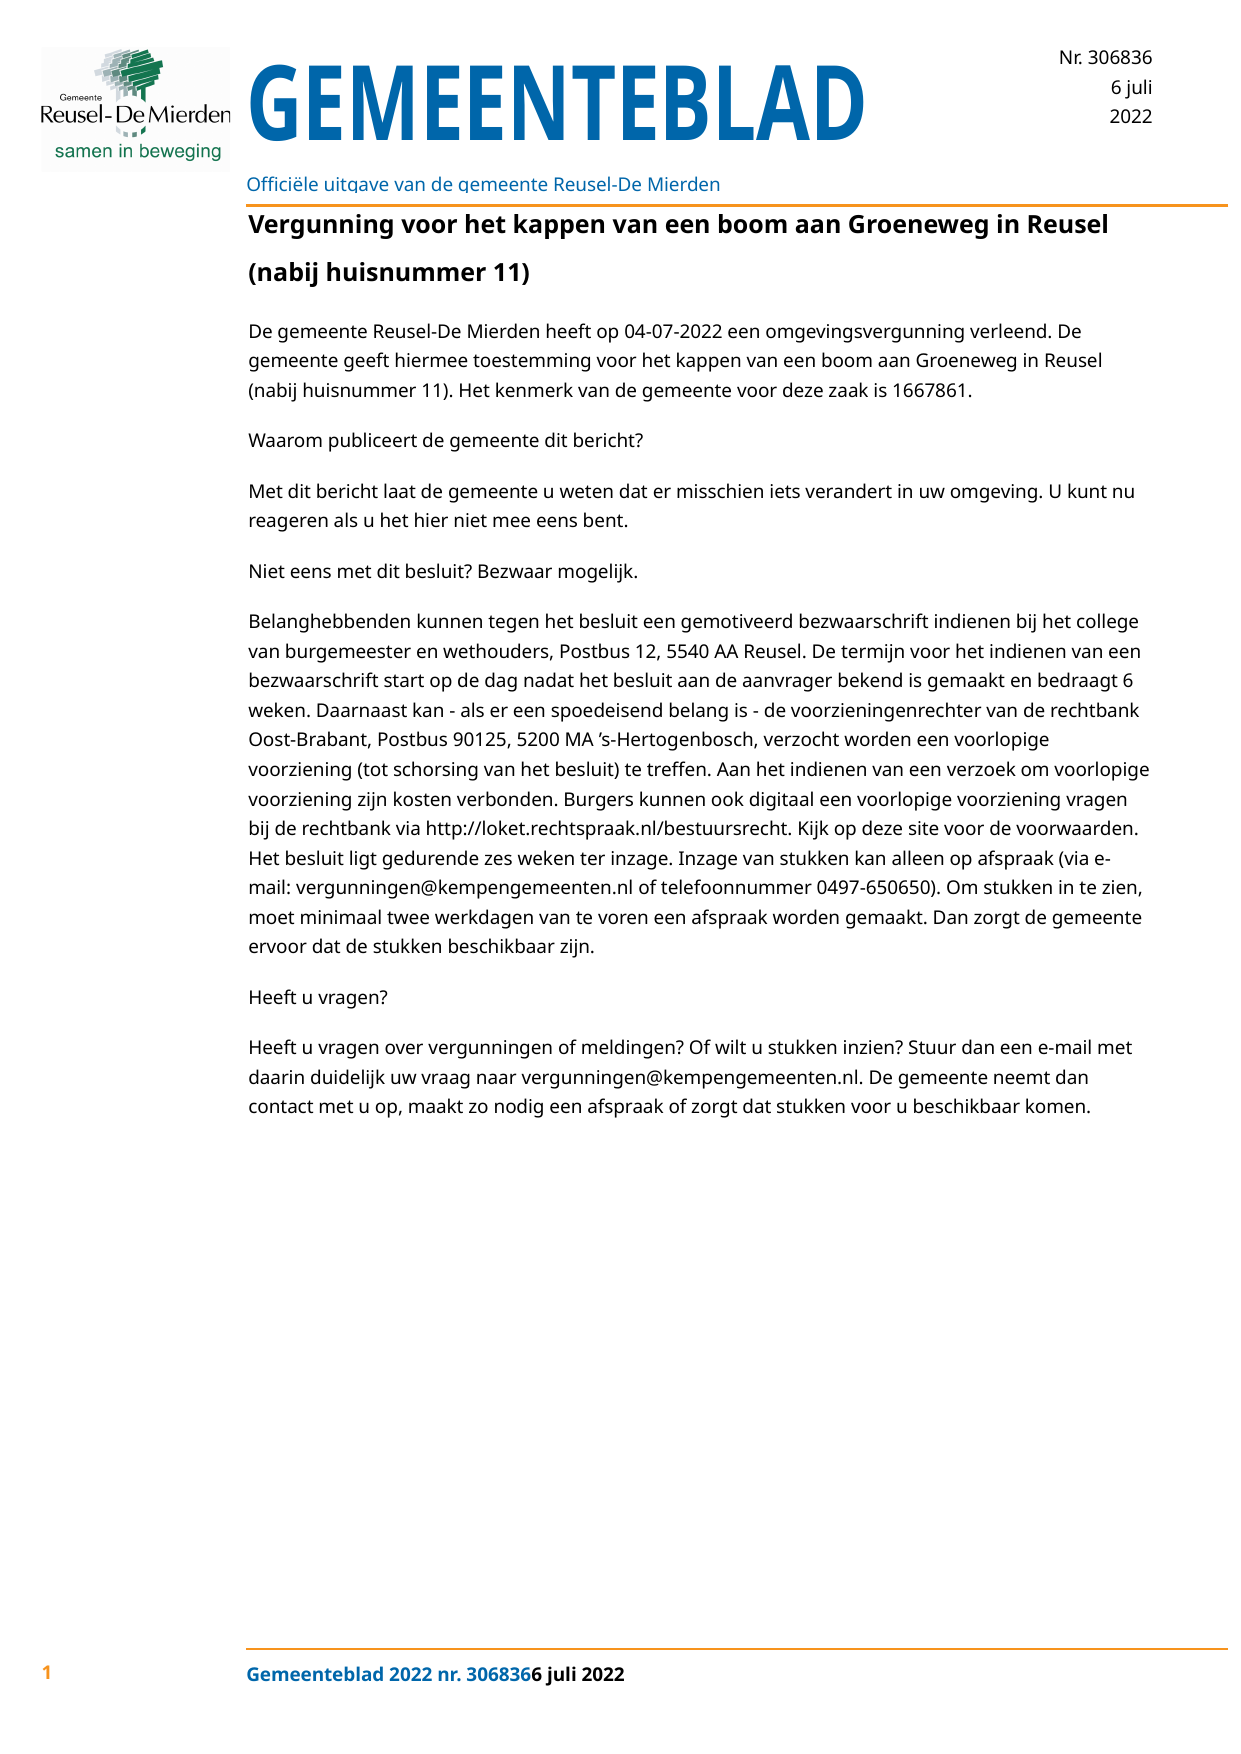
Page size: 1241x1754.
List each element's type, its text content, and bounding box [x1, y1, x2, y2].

text Niet eens met dit besluit? Bezwaar mogelijk. [248, 558, 1152, 584]
text Heeft u vragen over vergunningen of meldingen? Of wilt u stukken inzien? Stuur dan een e-mail met daarin duidelijk uw vraag naar vergunningen@kempengemeenten.nl. De gemeente neemt dan contact met u op, maakt zo nodig een afspraak of zorgt dat stukken voor u beschikbaar komen. [248, 1034, 1152, 1119]
text Vergunning voor het kappen van een boom aan Groeneweg in Reusel (nabij huisnummer 11) [248, 207, 1152, 288]
text Met dit bericht laat de gemeente u weten dat er misschien iets verandert in uw omgeving. U kunt nu reageren als u het hier niet mee eens bent. [248, 478, 1152, 533]
picture [41, 47, 231, 172]
text De gemeente Reusel-De Mierden heeft op 04-07-2022 een omgevingsvergunning verleend. De gemeente geeft hiermee toestemming voor het kappen van een boom aan Groeneweg in Reusel (nabij huisnummer 11). Het kenmerk van de gemeente voor deze zaak is 1667861. [248, 318, 1152, 403]
text Waarom publiceert de gemeente dit bericht? [248, 427, 1152, 453]
text Heeft u vragen? [248, 984, 1152, 1010]
text Belanghebbenden kunnen tegen het besluit een gemotiveerd bezwaarschrift indienen bij het college van burgemeester en wethouders, Postbus 12, 5540 AA Reusel. De termijn voor het indienen van een bezwaarschrift start op de dag nadat het besluit aan de aanvrager bekend is gemaakt en bedraagt 6 weken. Daarnaast kan - als er een spoedeisend belang is - de voorzieningenrechter van de rechtbank Oost-Brabant, Postbus 90125, 5200 MA ’s-Hertogenbosch, verzocht worden een voorlopige voorziening (tot schorsing van het besluit) te treffen. Aan het indienen van een verzoek om voorlopige voorziening zijn kosten verbonden. Burgers kunnen ook digitaal een voorlopige voorziening vragen bij de rechtbank via http://loket.rechtspraak.nl/bestuursrecht. Kijk op deze site voor de voorwaarden. Het besluit ligt gedurende zes weken ter inzage. Inzage van stukken kan alleen op afspraak (via e-mail: vergunningen@kempengemeenten.nl of telefoonnummer 0497-650650). Om stukken in te zien, moet minimaal twee werkdagen van te voren een afspraak worden gemaakt. Dan zorgt de gemeente ervoor dat de stukken beschikbaar zijn. [248, 608, 1152, 959]
